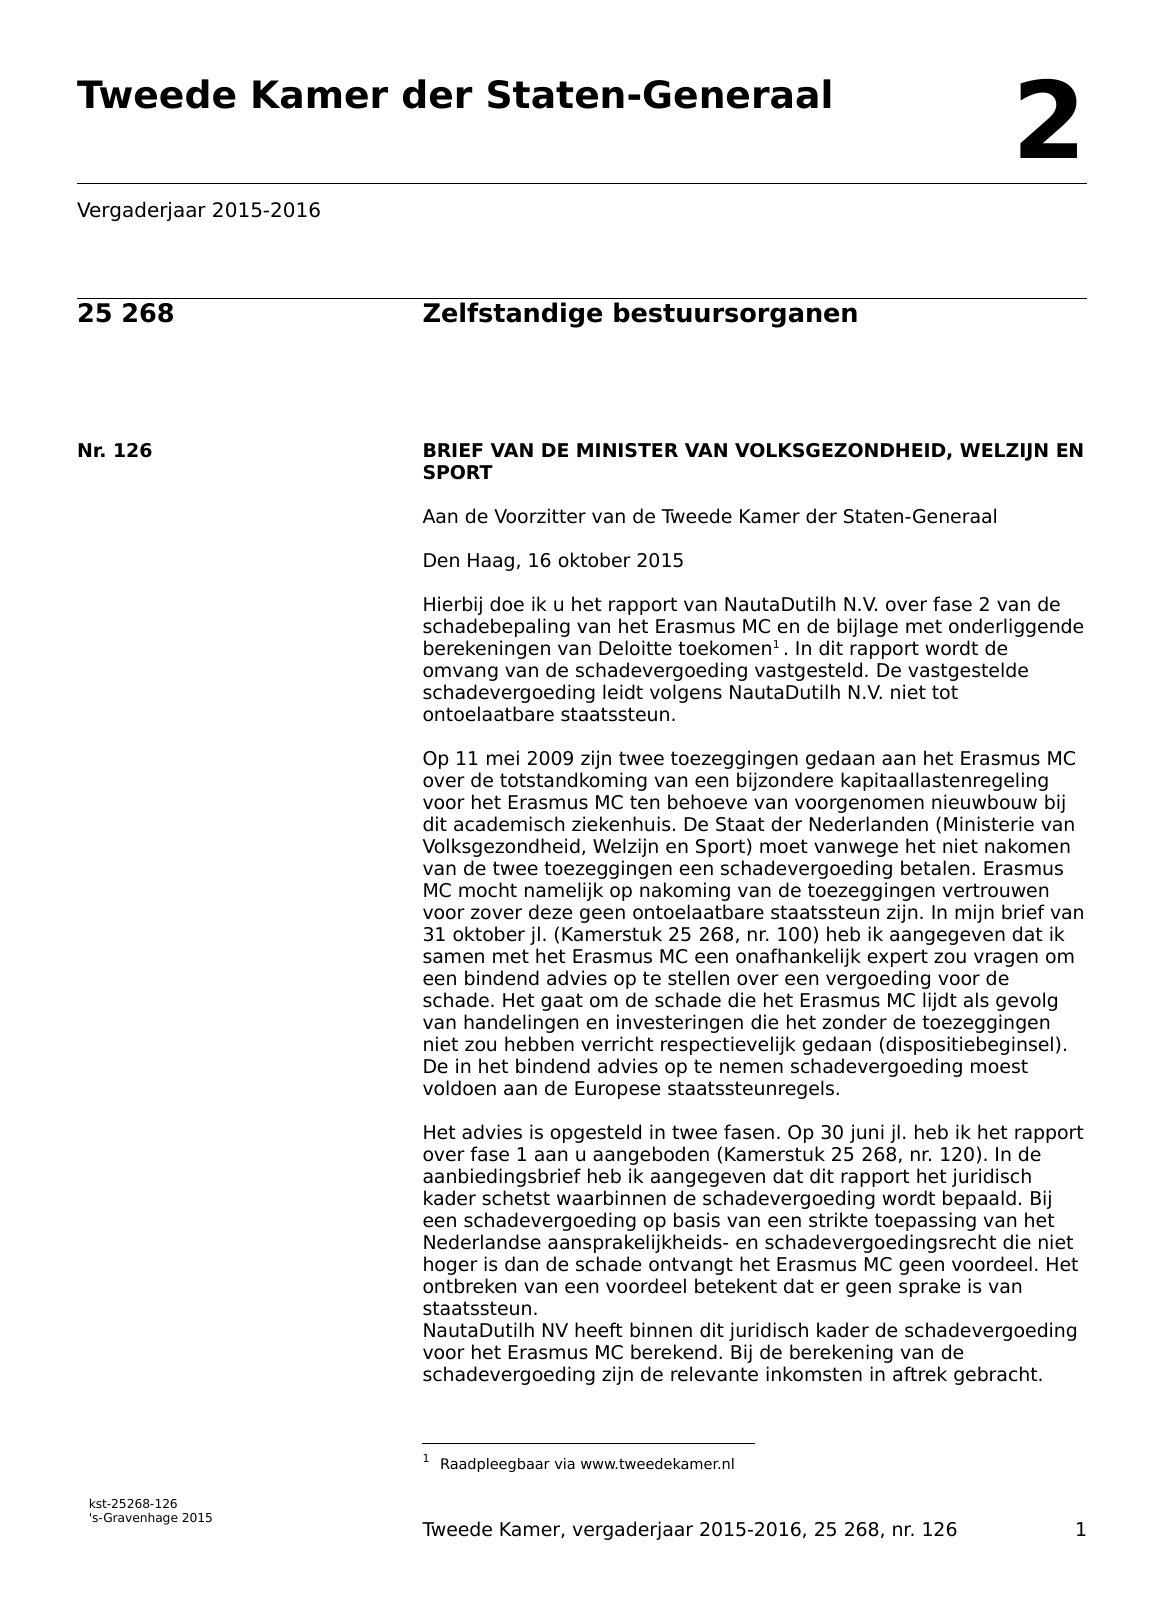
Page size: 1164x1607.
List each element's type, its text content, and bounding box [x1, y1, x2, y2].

text Raadpleegbaar via www.tweedekamer.nl [422, 1452, 1087, 1474]
text NautaDutilh NV heeft binnen dit juridisch kader de schadevergoeding voor het Erasmus MC berekend. Bij de berekening van de schadevergoeding zijn de relevante inkomsten in aftrek gebracht. [422, 1320, 1087, 1386]
subtitle Nr. 126 BRIEF VAN DE MINISTER VAN VOLKSGEZONDHEID, WELZIJN EN SPORT [77, 440, 1087, 484]
subtitle 25 268 Zelfstandige bestuursorganen [77, 299, 1087, 329]
table_header Tweede Kamer der Staten-Generaal [77, 59, 886, 183]
text kst-25268-126 [88, 1497, 323, 1511]
table_header 2 [886, 59, 1087, 183]
text Op 11 mei 2009 zijn twee toezeggingen gedaan aan het Erasmus MC over de totstandkoming van een bijzondere kapitaallastenregeling voor het Erasmus MC ten behoeve van voorgenomen nieuwbouw bij dit academisch ziekenhuis. De Staat der Nederlanden (Ministerie van Volksgezondheid, Welzijn en Sport) moet vanwege het niet nakomen van de twee toezeggingen een schadevergoeding betalen. Erasmus MC mocht namelijk op nakoming van de toezeggingen vertrouwen voor zover deze geen ontoelaatbare staatssteun zijn. In mijn brief van 31 oktober jl. (Kamerstuk 25 268, nr. 100) heb ik aangegeven dat ik samen met het Erasmus MC een onafhankelijk expert zou vragen om een bindend advies op te stellen over een vergoeding voor de schade. Het gaat om de schade die het Erasmus MC lijdt als gevolg van handelingen en investeringen die het zonder de toezeggingen niet zou hebben verricht respectievelijk gedaan (dispositiebeginsel). De in het bindend advies op te nemen schadevergoeding moest voldoen aan de Europese staatssteunregels. [422, 748, 1087, 1100]
text Aan de Voorzitter van de Tweede Kamer der Staten-Generaal [422, 506, 1087, 528]
text 's-Gravenhage 2015 [88, 1511, 323, 1525]
text Het advies is opgesteld in twee fasen. Op 30 juni jl. heb ik het rapport over fase 1 aan u aangeboden (Kamerstuk 25 268, nr. 120). In de aanbiedingsbrief heb ik aangegeven dat dit rapport het juridisch kader schetst waarbinnen de schadevergoeding wordt bepaald. Bij een schadevergoeding op basis van een strikte toepassing van het Nederlandse aansprakelijkheids- en schadevergoedingsrecht die niet hoger is dan de schade ontvangt het Erasmus MC geen voordeel. Het ontbreken van een voordeel betekent dat er geen sprake is van staatssteun. [422, 1122, 1087, 1320]
table_cell Vergaderjaar 2015-2016 [77, 184, 1087, 298]
text Den Haag, 16 oktober 2015 [422, 550, 1087, 572]
text Hierbij doe ik u het rapport van NautaDutilh N.V. over fase 2 van de schadebepaling van het Erasmus MC en de bijlage met onderliggende berekeningen van Deloitte toekomen. In dit rapport wordt de omvang van de schadevergoeding vastgesteld. De vastgestelde schadevergoeding leidt volgens NautaDutilh N.V. niet tot ontoelaatbare staatssteun. [422, 594, 1087, 726]
